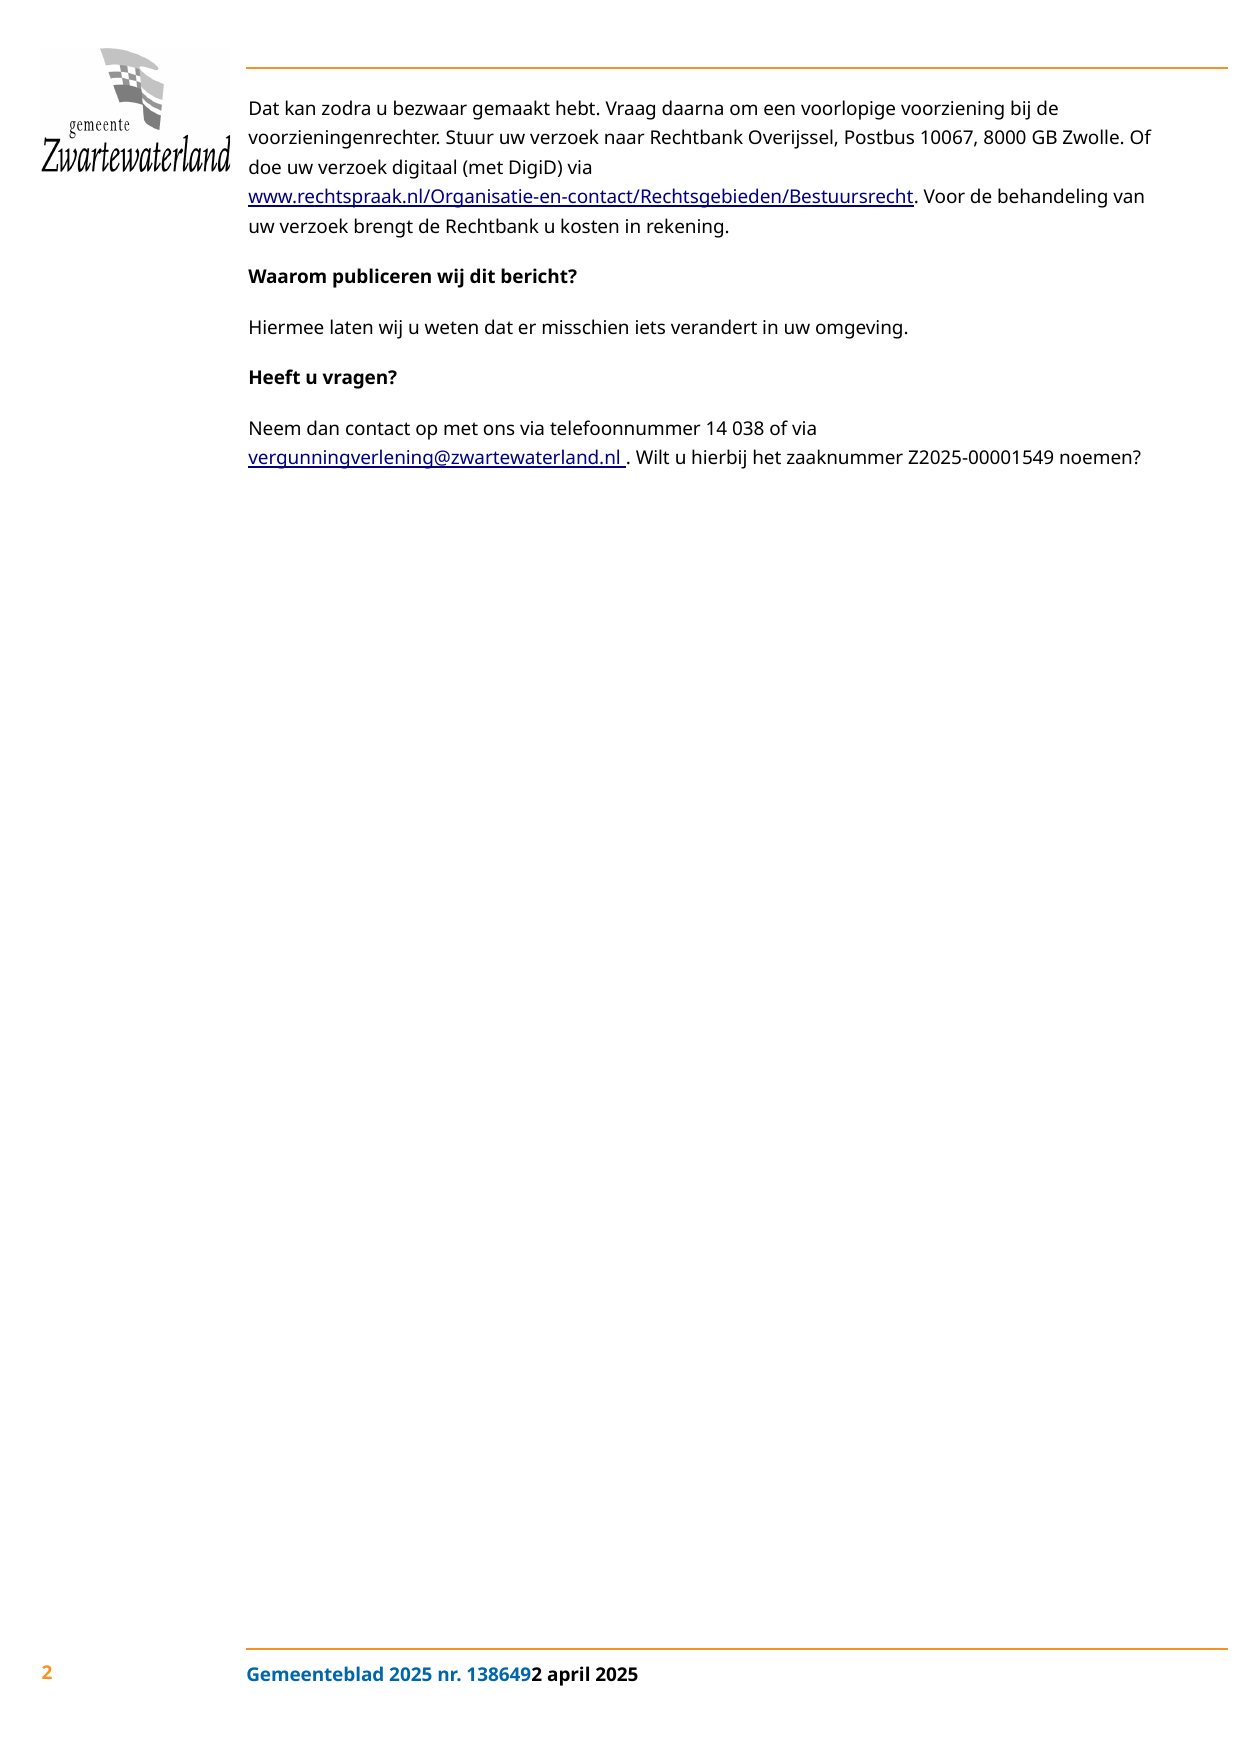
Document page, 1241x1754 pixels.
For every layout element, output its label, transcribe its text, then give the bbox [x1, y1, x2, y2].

text Heeft u vragen? [248, 364, 1152, 390]
text Hiermee laten wij u weten dat er misschien iets verandert in uw omgeving. [248, 314, 1152, 340]
picture [41, 47, 231, 172]
text Dat kan zodra u bezwaar gemaakt hebt. Vraag daarna om een voorlopige voorziening bij de voorzieningenrechter. Stuur uw verzoek naar Rechtbank Overijssel, Postbus 10067, 8000 GB Zwolle. Of doe uw verzoek digitaal (met DigiD) via www.rechtspraak.nl/Organisatie-en-contact/Rechtsgebieden/Bestuursrecht. Voor de behandeling van uw verzoek brengt de Rechtbank u kosten in rekening. [248, 95, 1152, 239]
text Neem dan contact op met ons via telefoonnummer 14 038 of via vergunningverlening@zwartewaterland.nl . Wilt u hierbij het zaaknummer Z2025-00001549 noemen? [248, 415, 1152, 470]
text Waarom publiceren wij dit bericht? [248, 263, 1152, 289]
